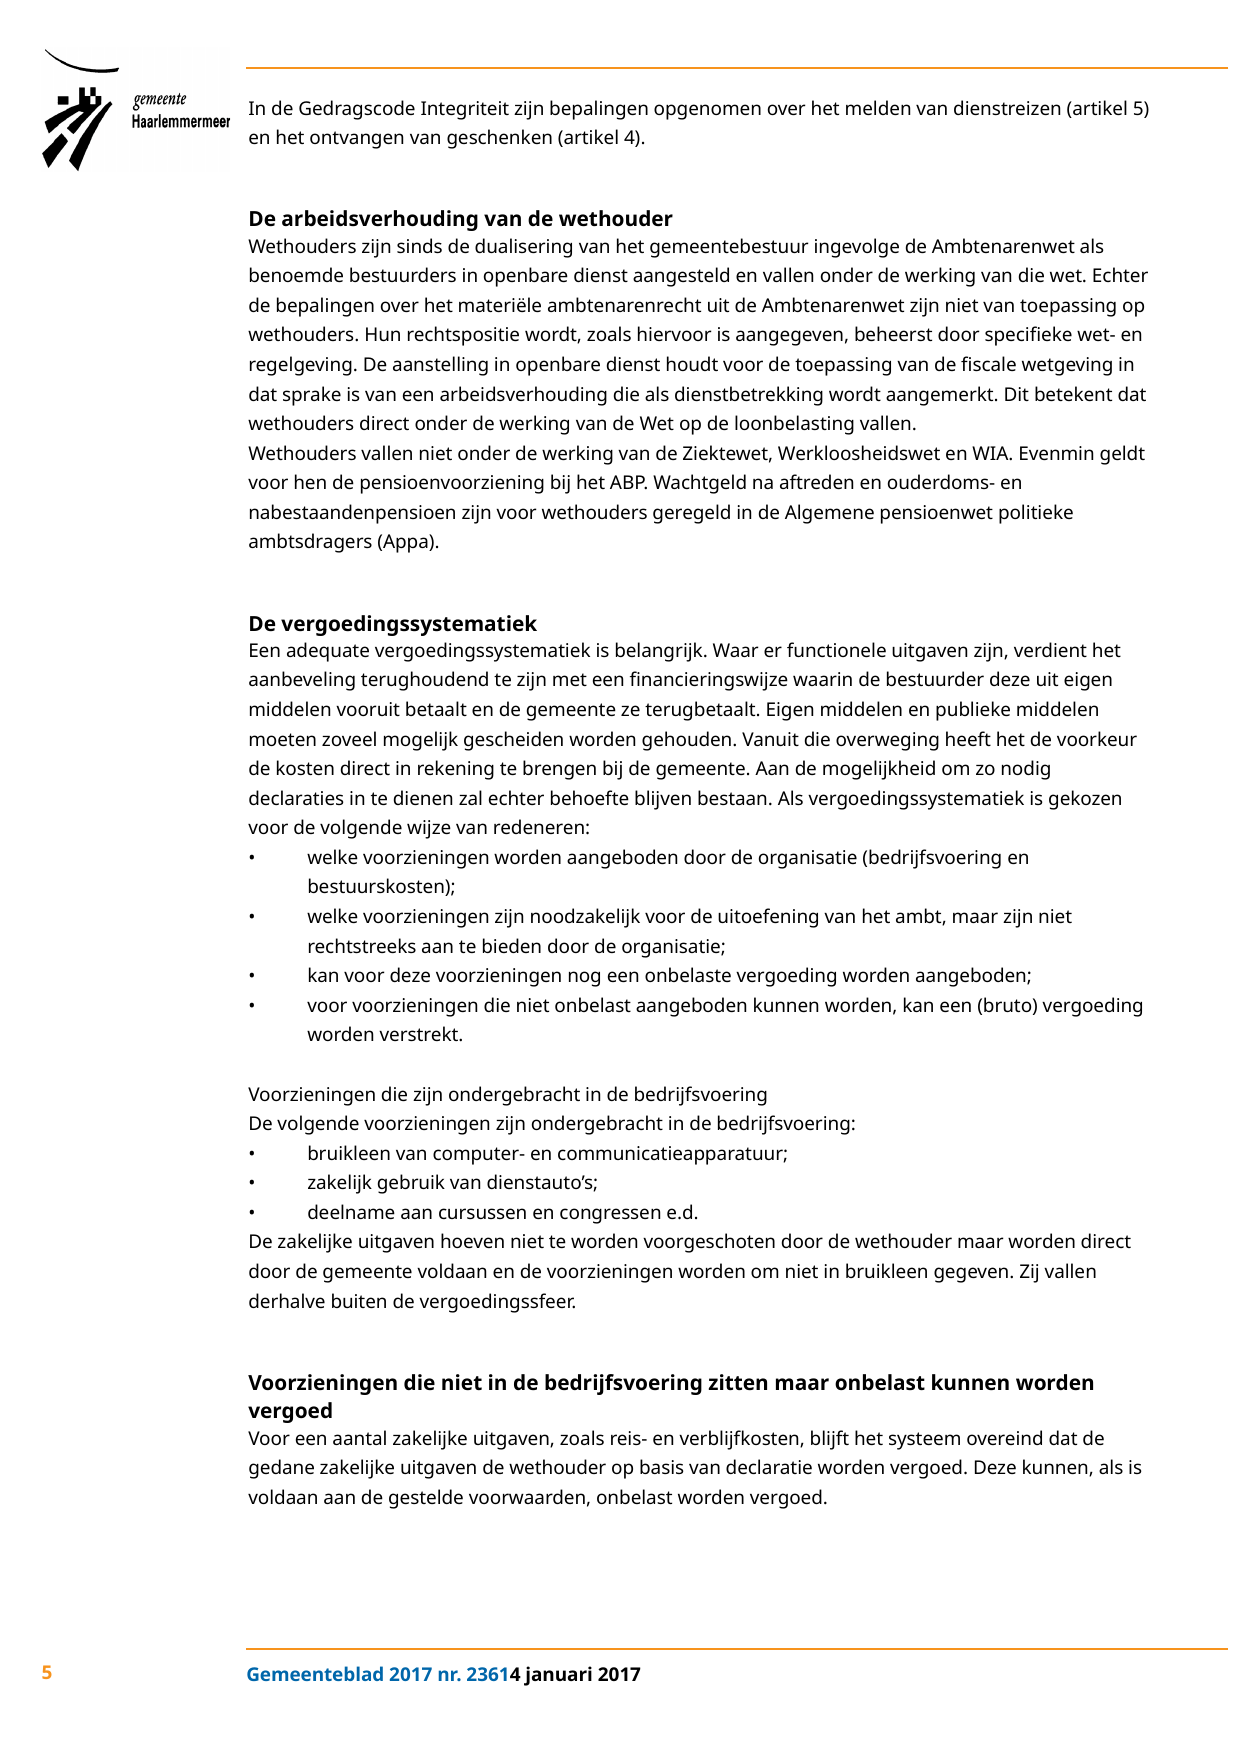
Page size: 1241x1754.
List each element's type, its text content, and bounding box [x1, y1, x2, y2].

text Wethouders vallen niet onder de werking van de Ziektewet, Werkloosheidswet en WIA. Evenmin geldt voor hen de pensioenvoorziening bij het ABP. Wachtgeld na aftreden en ouderdoms- en nabestaandenpensioen zijn voor wethouders geregeld in de Algemene pensioenwet politieke ambtsdragers (Appa). [248, 440, 1152, 554]
list welke voorzieningen zijn noodzakelijk voor de uitoefening van het ambt, maar zijn niet rechtstreeks aan te bieden door de organisatie; [248, 903, 1152, 959]
text Wethouders zijn sinds de dualisering van het gemeentebestuur ingevolge de Ambtenarenwet als benoemde bestuurders in openbare dienst aangesteld en vallen onder de werking van die wet. Echter de bepalingen over het materiële ambtenarenrecht uit de Ambtenarenwet zijn niet van toepassing op wethouders. Hun rechtspositie wordt, zoals hiervoor is aangegeven, beheerst door specifieke wet- en regelgeving. De aanstelling in openbare dienst houdt voor de toepassing van de fiscale wetgeving in dat sprake is van een arbeidsverhouding die als dienstbetrekking wordt aangemerkt. Dit betekent dat wethouders direct onder de werking van de Wet op de loonbelasting vallen. [248, 233, 1152, 436]
text De zakelijke uitgaven hoeven niet te worden voorgeschoten door de wethouder maar worden direct door de gemeente voldaan en de voorzieningen worden om niet in bruikleen gegeven. Zij vallen derhalve buiten de vergoedingssfeer. [248, 1229, 1152, 1314]
text In de Gedragscode Integriteit zijn bepalingen opgenomen over het melden van dienstreizen (artikel 5) en het ontvangen van geschenken (artikel 4). [248, 95, 1152, 150]
picture [41, 47, 231, 172]
text Voorzieningen die zijn ondergebracht in de bedrijfsvoering [248, 1081, 1152, 1107]
text Voorzieningen die niet in de bedrijfsvoering zitten maar onbelast kunnen worden vergoed [248, 1368, 1152, 1425]
list deelname aan cursussen en congressen e.d. [248, 1199, 1152, 1225]
list zakelijk gebruik van dienstauto’s; [248, 1169, 1152, 1195]
list welke voorzieningen worden aangeboden door de organisatie (bedrijfsvoering en bestuurskosten); [248, 844, 1152, 899]
list kan voor deze voorzieningen nog een onbelaste vergoeding worden aangeboden; [248, 962, 1152, 988]
text Een adequate vergoedingssystematiek is belangrijk. Waar er functionele uitgaven zijn, verdient het aanbeveling terughoudend te zijn met een financieringswijze waarin de bestuurder deze uit eigen middelen vooruit betaalt en de gemeente ze terugbetaalt. Eigen middelen en publieke middelen moeten zoveel mogelijk gescheiden worden gehouden. Vanuit die overweging heeft het de voorkeur de kosten direct in rekening te brengen bij de gemeente. Aan de mogelijkheid om zo nodig declaraties in te dienen zal echter behoefte blijven bestaan. Als vergoedingssystematiek is gekozen voor de volgende wijze van redeneren: [248, 637, 1152, 840]
text De vergoedingssystematiek [248, 609, 1152, 637]
list bruikleen van computer- en communicatieapparatuur; [248, 1140, 1152, 1166]
text De arbeidsverhouding van de wethouder [248, 204, 1152, 233]
text De volgende voorzieningen zijn ondergebracht in de bedrijfsvoering: [248, 1110, 1152, 1136]
list voor voorzieningen die niet onbelast aangeboden kunnen worden, kan een (bruto) vergoeding worden verstrekt. [248, 992, 1152, 1047]
text Voor een aantal zakelijke uitgaven, zoals reis- en verblijfkosten, blijft het systeem overeind dat de gedane zakelijke uitgaven de wethouder op basis van declaratie worden vergoed. Deze kunnen, als is voldaan aan de gestelde voorwaarden, onbelast worden vergoed. [248, 1425, 1152, 1510]
